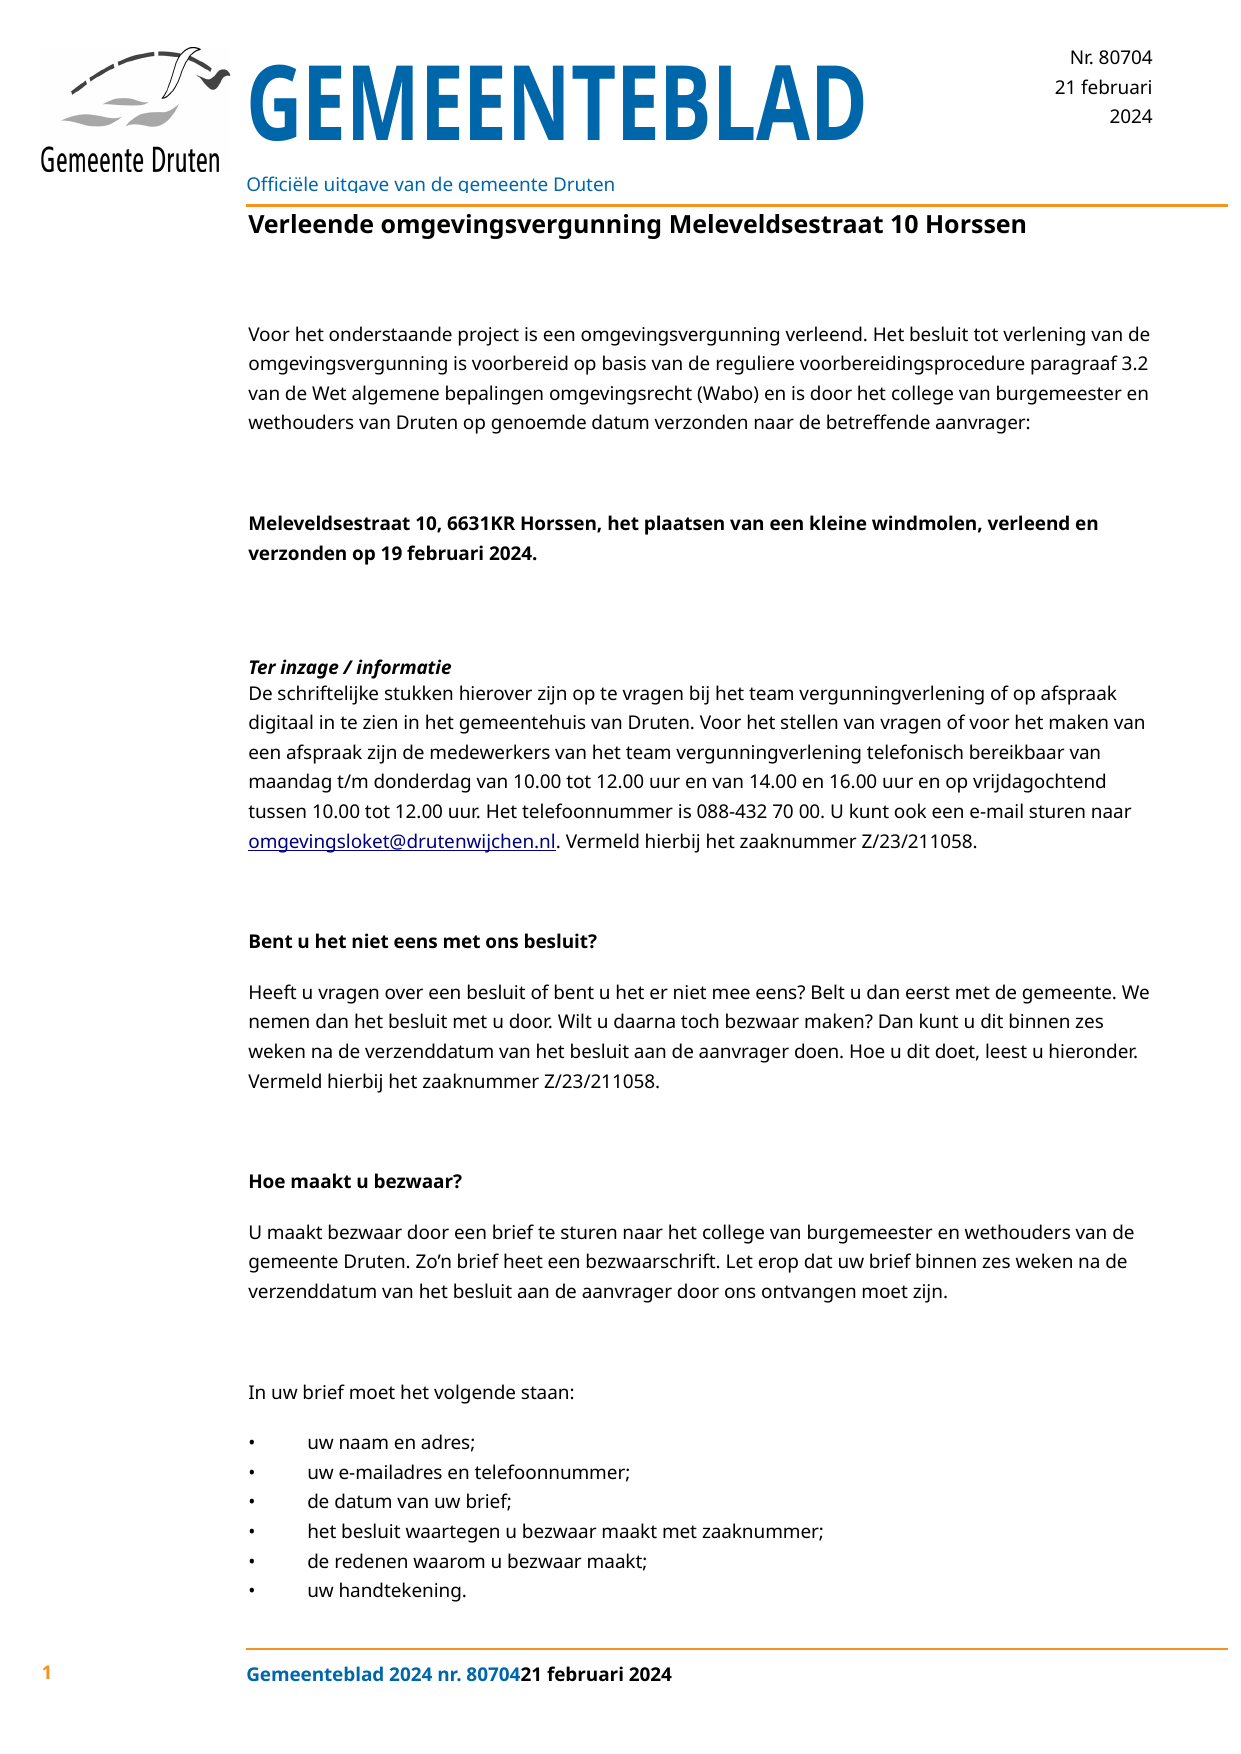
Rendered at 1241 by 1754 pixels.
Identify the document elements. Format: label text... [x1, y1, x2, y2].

text U maakt bezwaar door een brief te sturen naar het college van burgemeester en wethouders van de gemeente Druten. Zo’n brief heet een bezwaarschrift. Let erop dat uw brief binnen zes weken na de verzenddatum van het besluit aan de aanvrager door ons ontvangen moet zijn. [248, 1219, 1152, 1304]
list uw handtekening. [248, 1577, 1152, 1603]
text Bent u het niet eens met ons besluit? [248, 929, 1152, 954]
list het besluit waartegen u bezwaar maakt met zaaknummer; [248, 1518, 1152, 1544]
list de datum van uw brief; [248, 1489, 1152, 1514]
text Hoe maakt u bezwaar? [248, 1169, 1152, 1194]
text Heeft u vragen over een besluit of bent u het er niet mee eens? Belt u dan eerst met de gemeente. We nemen dan het besluit met u door. Wilt u daarna toch bezwaar maken? Dan kunt u dit binnen zes weken na de verzenddatum van het besluit aan de aanvrager doen. Hoe u dit doet, leest u hieronder. Vermeld hierbij het zaaknummer Z/23/211058. [248, 979, 1152, 1094]
text Voor het onderstaande project is een omgevingsvergunning verleend. Het besluit tot verlening van de omgevingsvergunning is voorbereid op basis van de reguliere voorbereidingsprocedure paragraaf 3.2 van de Wet algemene bepalingen omgevingsrecht (Wabo) en is door het college van burgemeester en wethouders van Druten op genoemde datum verzonden naar de betreffende aanvrager: [248, 321, 1152, 435]
list uw e-mailadres en telefoonnummer; [248, 1459, 1152, 1485]
text Verleende omgevingsvergunning Meleveldsestraat 10 Horssen [248, 207, 1152, 241]
text In uw brief moet het volgende staan: [248, 1379, 1152, 1405]
text Meleveldsestraat 10, 6631KR Horssen, het plaatsen van een kleine windmolen, verleend en verzonden op 19 februari 2024. [248, 510, 1152, 566]
text De schriftelijke stukken hierover zijn op te vragen bij het team vergunningverlening of op afspraak digitaal in te zien in het gemeentehuis van Druten. Voor het stellen van vragen of voor het maken van een afspraak zijn de medewerkers van het team vergunningverlening telefonisch bereikbaar van maandag t/m donderdag van 10.00 tot 12.00 uur en van 14.00 en 16.00 uur en op vrijdagochtend tussen 10.00 tot 12.00 uur. Het telefoonnummer is 088-432 70 00. U kunt ook een e-mail sturen naar omgevingsloket@drutenwijchen.nl. Vermeld hierbij het zaaknummer Z/23/211058. [248, 680, 1152, 854]
list uw naam en adres; [248, 1429, 1152, 1455]
list de redenen waarom u bezwaar maakt; [248, 1548, 1152, 1574]
picture [41, 47, 231, 172]
text Ter inzage / informatie [248, 654, 1152, 680]
